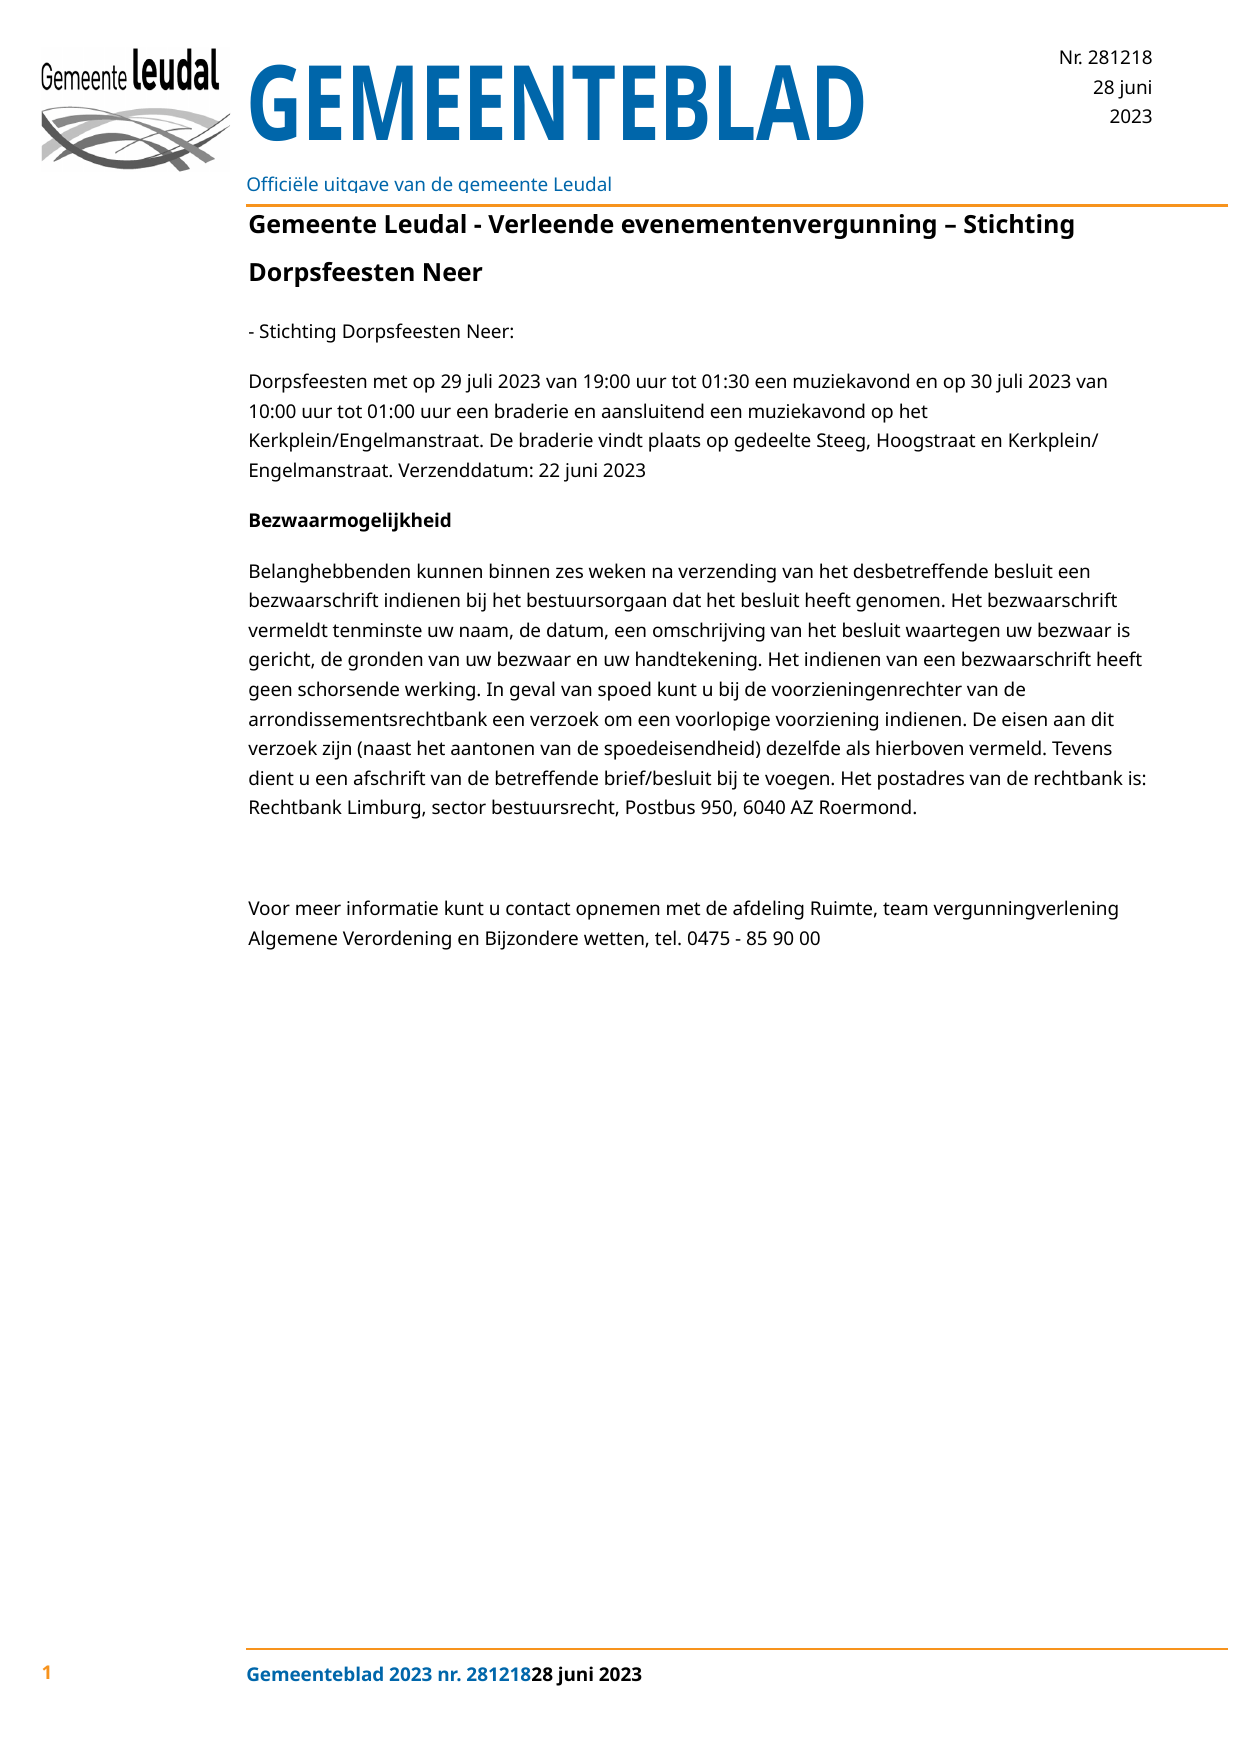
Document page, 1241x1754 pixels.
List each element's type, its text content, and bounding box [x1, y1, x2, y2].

picture [41, 47, 231, 172]
text - Stichting Dorpsfeesten Neer: [248, 318, 1152, 344]
text Belanghebbenden kunnen binnen zes weken na verzending van het desbetreffende besluit een bezwaarschrift indienen bij het bestuursorgaan dat het besluit heeft genomen. Het bezwaarschrift vermeldt tenminste uw naam, de datum, een omschrijving van het besluit waartegen uw bezwaar is gericht, de gronden van uw bezwaar en uw handtekening. Het indienen van een bezwaarschrift heeft geen schorsende werking. In geval van spoed kunt u bij de voorzieningenrechter van de arrondissementsrechtbank een verzoek om een voorlopige voorziening indienen. De eisen aan dit verzoek zijn (naast het aantonen van de spoedeisendheid) dezelfde als hierboven vermeld. Tevens dient u een afschrift van de betreffende brief/besluit bij te voegen. Het postadres van de rechtbank is: Rechtbank Limburg, sector bestuursrecht, Postbus 950, 6040 AZ Roermond. [248, 558, 1152, 820]
text Dorpsfeesten met op 29 juli 2023 van 19:00 uur tot 01:30 een muziekavond en op 30 juli 2023 van 10:00 uur tot 01:00 uur een braderie en aansluitend een muziekavond op het Kerkplein/Engelmanstraat. De braderie vindt plaats op gedeelte Steeg, Hoogstraat en Kerkplein/ Engelmanstraat. Verzenddatum: 22 juni 2023 [248, 368, 1152, 483]
text Voor meer informatie kunt u contact opnemen met de afdeling Ruimte, team vergunningverlening Algemene Verordening en Bijzondere wetten, tel. 0475 - 85 90 00 [248, 895, 1152, 951]
text Gemeente Leudal - Verleende evenementenvergunning – Stichting Dorpsfeesten Neer [248, 207, 1152, 288]
text Bezwaarmogelijkheid [248, 507, 1152, 533]
